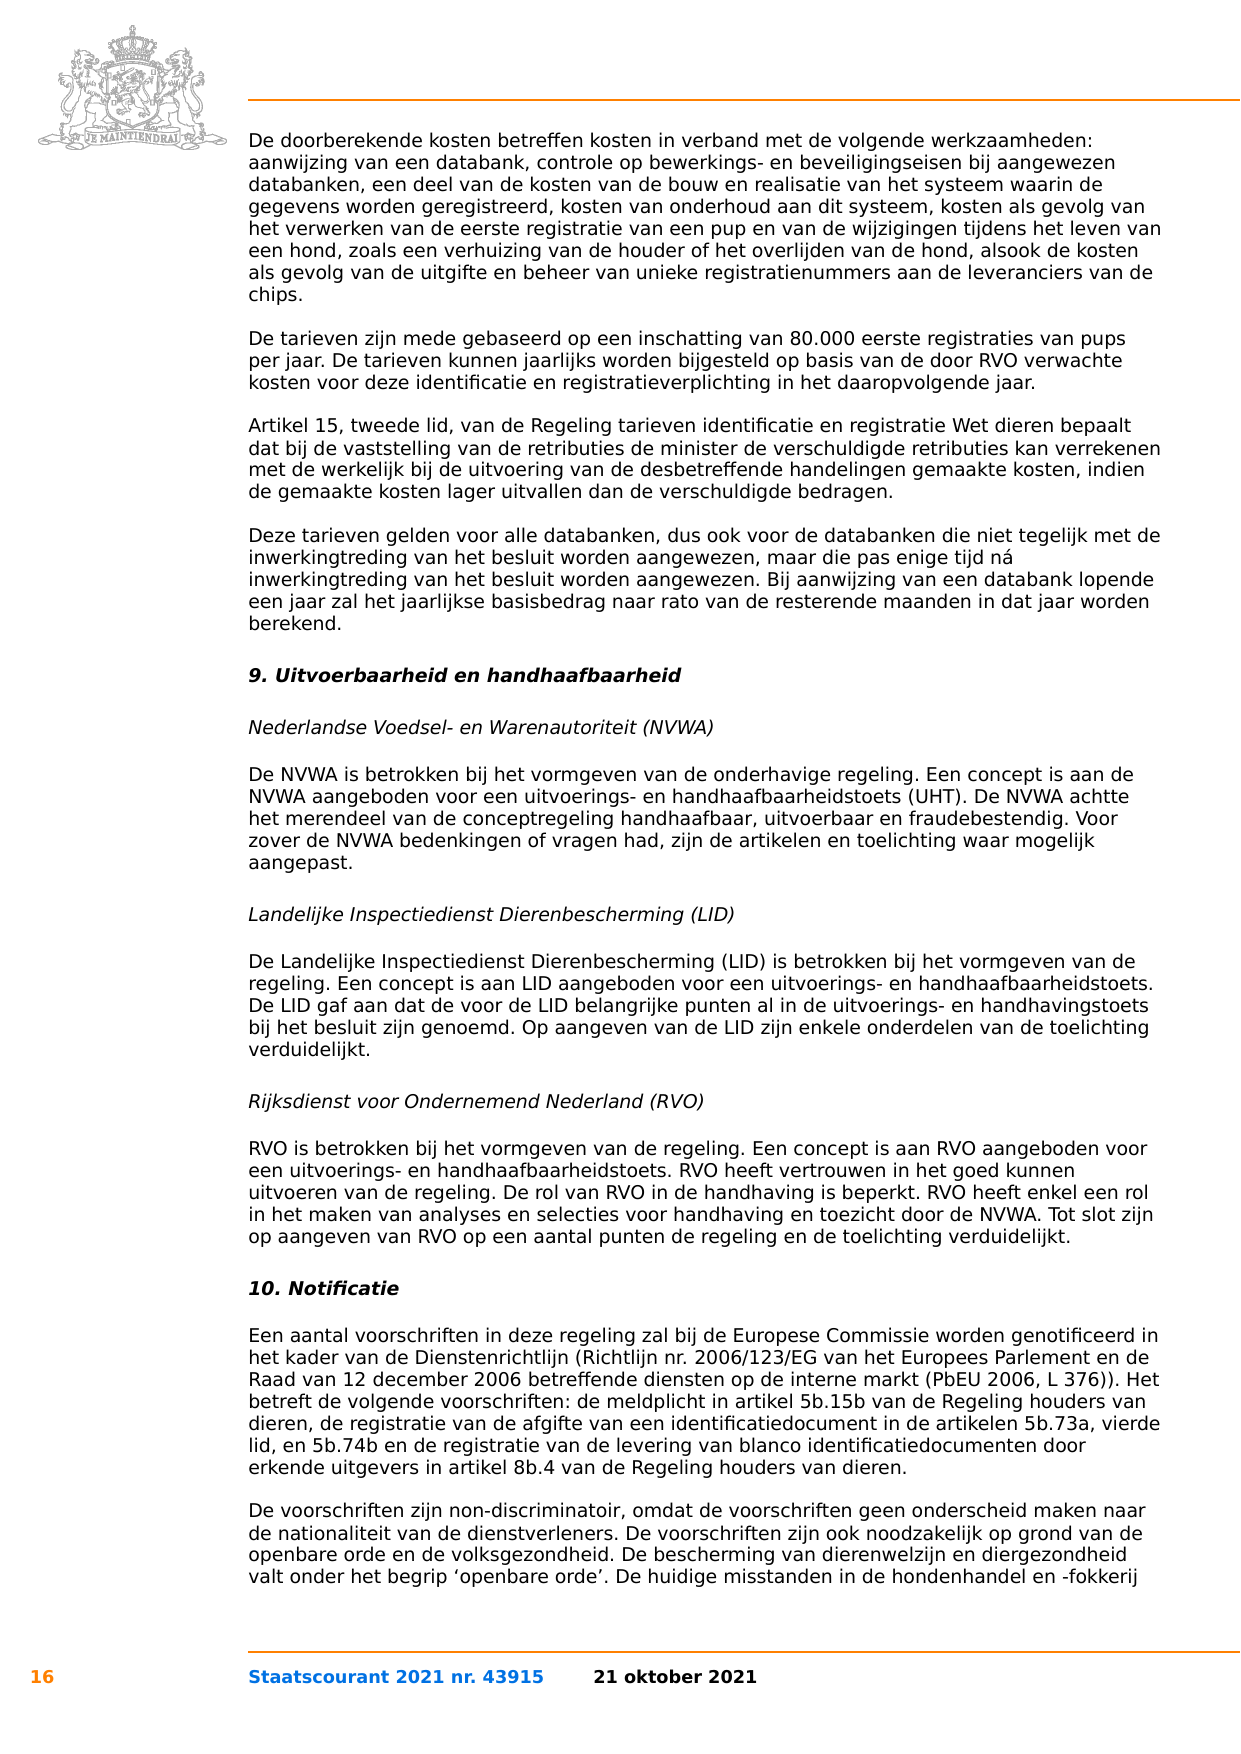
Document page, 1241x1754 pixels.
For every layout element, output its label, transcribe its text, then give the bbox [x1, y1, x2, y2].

text Deze tarieven gelden voor alle databanken, dus ook voor de databanken die niet tegelijk met de inwerkingtreding van het besluit worden aangewezen, maar die pas enige tijd ná inwerkingtreding van het besluit worden aangewezen. Bij aanwijzing van een databank lopende een jaar zal het jaarlijkse basisbedrag naar rato van de resterende maanden in dat jaar worden berekend. [248, 525, 1163, 635]
text RVO is betrokken bij het vormgeven van de regeling. Een concept is aan RVO aangeboden voor een uitvoerings- en handhaafbaarheidstoets. RVO heeft vertrouwen in het goed kunnen uitvoeren van de regeling. De rol van RVO in de handhaving is beperkt. RVO heeft enkel een rol in het maken van analyses en selecties voor handhaving en toezicht door de NVWA. Tot slot zijn op aangeven van RVO op een aantal punten de regeling en de toelichting verduidelijkt. [248, 1138, 1163, 1248]
subtitle Nederlandse Voedsel- en Warenautoriteit (NVWA) [248, 717, 1163, 739]
subtitle Rijksdienst voor Ondernemend Nederland (RVO) [248, 1091, 1163, 1113]
picture [38, 25, 227, 150]
text Artikel 15, tweede lid, van de Regeling tarieven identificatie en registratie Wet dieren bepaalt dat bij de vaststelling van de retributies de minister de verschuldigde retributies kan verrekenen met de werkelijk bij de uitvoering van de desbetreffende handelingen gemaakte kosten, indien de gemaakte kosten lager uitvallen dan de verschuldigde bedragen. [248, 415, 1163, 503]
text De Landelijke Inspectiedienst Dierenbescherming (LID) is betrokken bij het vormgeven van de regeling. Een concept is aan LID aangeboden voor een uitvoerings- en handhaafbaarheidstoets. De LID gaf aan dat de voor de LID belangrijke punten al in de uitvoerings- en handhavingstoets bij het besluit zijn genoemd. Op aangeven van de LID zijn enkele onderdelen van de toelichting verduidelijkt. [248, 951, 1163, 1061]
subtitle 9. Uitvoerbaarheid en handhaafbaarheid [248, 665, 1163, 687]
text De NVWA is betrokken bij het vormgeven van de onderhavige regeling. Een concept is aan de NVWA aangeboden voor een uitvoerings- en handhaafbaarheidstoets (UHT). De NVWA achtte het merendeel van de conceptregeling handhaafbaar, uitvoerbaar en fraudebestendig. Voor zover de NVWA bedenkingen of vragen had, zijn de artikelen en toelichting waar mogelijk aangepast. [248, 764, 1163, 874]
text De voorschriften zijn non-discriminatoir, omdat de voorschriften geen onderscheid maken naar de nationaliteit van de dienstverleners. De voorschriften zijn ook noodzakelijk op grond van de openbare orde en de volksgezondheid. De bescherming van dierenwelzijn en diergezondheid valt onder het begrip ‘openbare orde’. De huidige misstanden in de hondenhandel en -fokkerij [248, 1500, 1163, 1588]
subtitle Landelijke Inspectiedienst Dierenbescherming (LID) [248, 904, 1163, 926]
text De tarieven zijn mede gebaseerd op een inschatting van 80.000 eerste registraties van pups per jaar. De tarieven kunnen jaarlijks worden bijgesteld op basis van de door RVO verwachte kosten voor deze identificatie en registratieverplichting in het daaropvolgende jaar. [248, 328, 1163, 393]
subtitle 10. Notificatie [248, 1278, 1163, 1300]
text Een aantal voorschriften in deze regeling zal bij de Europese Commissie worden genotificeerd in het kader van de Dienstenrichtlijn (Richtlijn nr. 2006/123/EG van het Europees Parlement en de Raad van 12 december 2006 betreffende diensten op de interne markt (PbEU 2006, L 376)). Het betreft de volgende voorschriften: de meldplicht in artikel 5b.15b van de Regeling houders van dieren, de registratie van de afgifte van een identificatiedocument in de artikelen 5b.73a, vierde lid, en 5b.74b en de registratie van de levering van blanco identificatiedocumenten door erkende uitgevers in artikel 8b.4 van de Regeling houders van dieren. [248, 1325, 1163, 1478]
text De doorberekende kosten betreffen kosten in verband met de volgende werkzaamheden: aanwijzing van een databank, controle op bewerkings- en beveiligingseisen bij aangewezen databanken, een deel van de kosten van de bouw en realisatie van het systeem waarin de gegevens worden geregistreerd, kosten van onderhoud aan dit systeem, kosten als gevolg van het verwerken van de eerste registratie van een pup en van de wijzigingen tijdens het leven van een hond, zoals een verhuizing van de houder of het overlijden van de hond, alsook de kosten als gevolg van de uitgifte en beheer van unieke registratienummers aan de leveranciers van de chips. [248, 130, 1163, 306]
